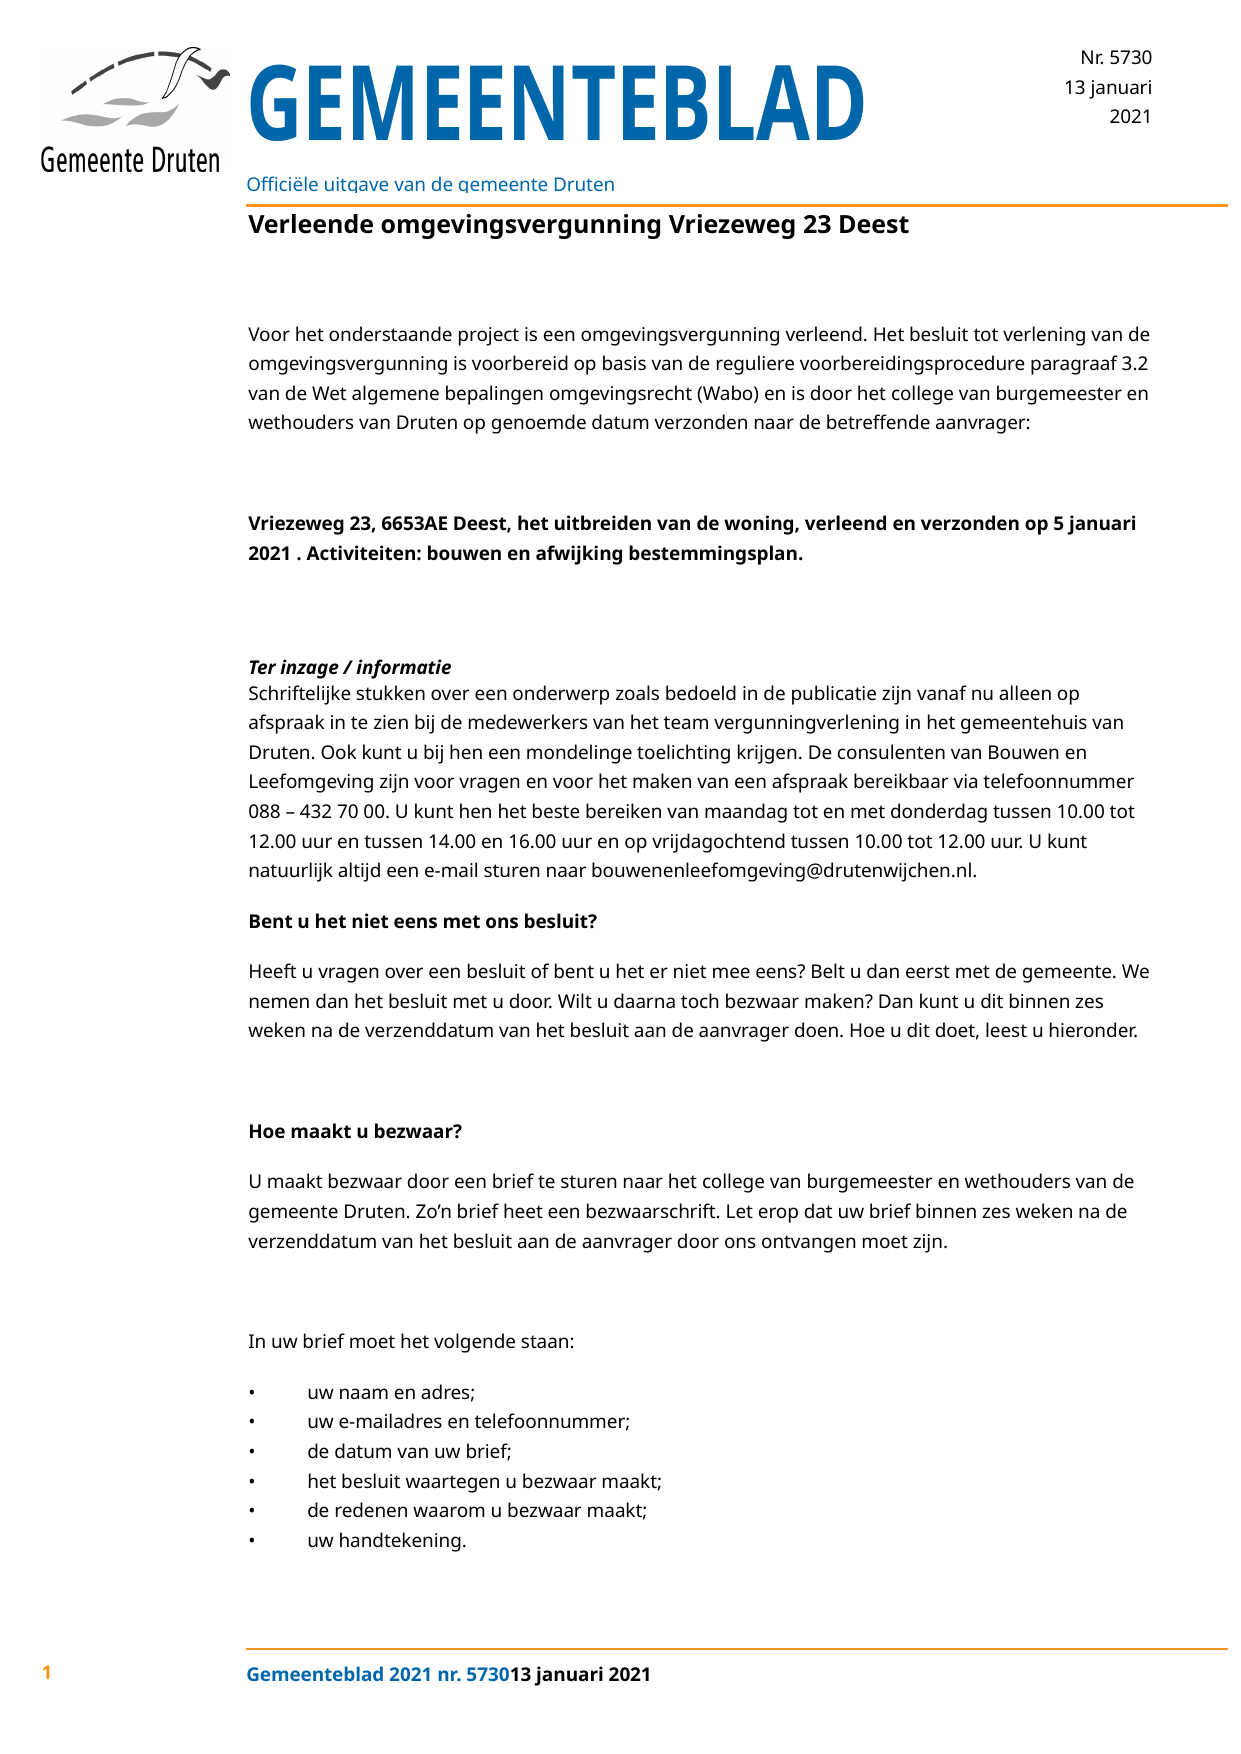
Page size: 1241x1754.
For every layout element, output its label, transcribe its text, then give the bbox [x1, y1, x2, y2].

text Heeft u vragen over een besluit of bent u het er niet mee eens? Belt u dan eerst met de gemeente. We nemen dan het besluit met u door. Wilt u daarna toch bezwaar maken? Dan kunt u dit binnen zes weken na de verzenddatum van het besluit aan de aanvrager doen. Hoe u dit doet, leest u hieronder. [248, 958, 1152, 1043]
list uw e-mailadres en telefoonnummer; [248, 1409, 1152, 1434]
list de redenen waarom u bezwaar maakt; [248, 1497, 1152, 1523]
list de datum van uw brief; [248, 1438, 1152, 1464]
text Hoe maakt u bezwaar? [248, 1118, 1152, 1144]
list uw naam en adres; [248, 1379, 1152, 1405]
text Ter inzage / informatie [248, 654, 1152, 680]
text Verleende omgevingsvergunning Vriezeweg 23 Deest [248, 207, 1152, 241]
picture [41, 47, 231, 172]
text U maakt bezwaar door een brief te sturen naar het college van burgemeester en wethouders van de gemeente Druten. Zo’n brief heet een bezwaarschrift. Let erop dat uw brief binnen zes weken na de verzenddatum van het besluit aan de aanvrager door ons ontvangen moet zijn. [248, 1169, 1152, 1254]
text Bent u het niet eens met ons besluit? [248, 908, 1152, 934]
text In uw brief moet het volgende staan: [248, 1329, 1152, 1354]
text Vriezeweg 23, 6653AE Deest, het uitbreiden van de woning, verleend en verzonden op 5 januari 2021 . Activiteiten: bouwen en afwijking bestemmingsplan. [248, 510, 1152, 566]
text Schriftelijke stukken over een onderwerp zoals bedoeld in de publicatie zijn vanaf nu alleen op afspraak in te zien bij de medewerkers van het team vergunningverlening in het gemeentehuis van Druten. Ook kunt u bij hen een mondelinge toelichting krijgen. De consulenten van Bouwen en Leefomgeving zijn voor vragen en voor het maken van een afspraak bereikbaar via telefoonnummer 088 – 432 70 00. U kunt hen het beste bereiken van maandag tot en met donderdag tussen 10.00 tot 12.00 uur en tussen 14.00 en 16.00 uur en op vrijdagochtend tussen 10.00 tot 12.00 uur. U kunt natuurlijk altijd een e-mail sturen naar bouwenenleefomgeving@drutenwijchen.nl. [248, 680, 1152, 883]
list uw handtekening. [248, 1527, 1152, 1553]
list het besluit waartegen u bezwaar maakt; [248, 1468, 1152, 1494]
text Voor het onderstaande project is een omgevingsvergunning verleend. Het besluit tot verlening van de omgevingsvergunning is voorbereid op basis van de reguliere voorbereidingsprocedure paragraaf 3.2 van de Wet algemene bepalingen omgevingsrecht (Wabo) en is door het college van burgemeester en wethouders van Druten op genoemde datum verzonden naar de betreffende aanvrager: [248, 321, 1152, 435]
